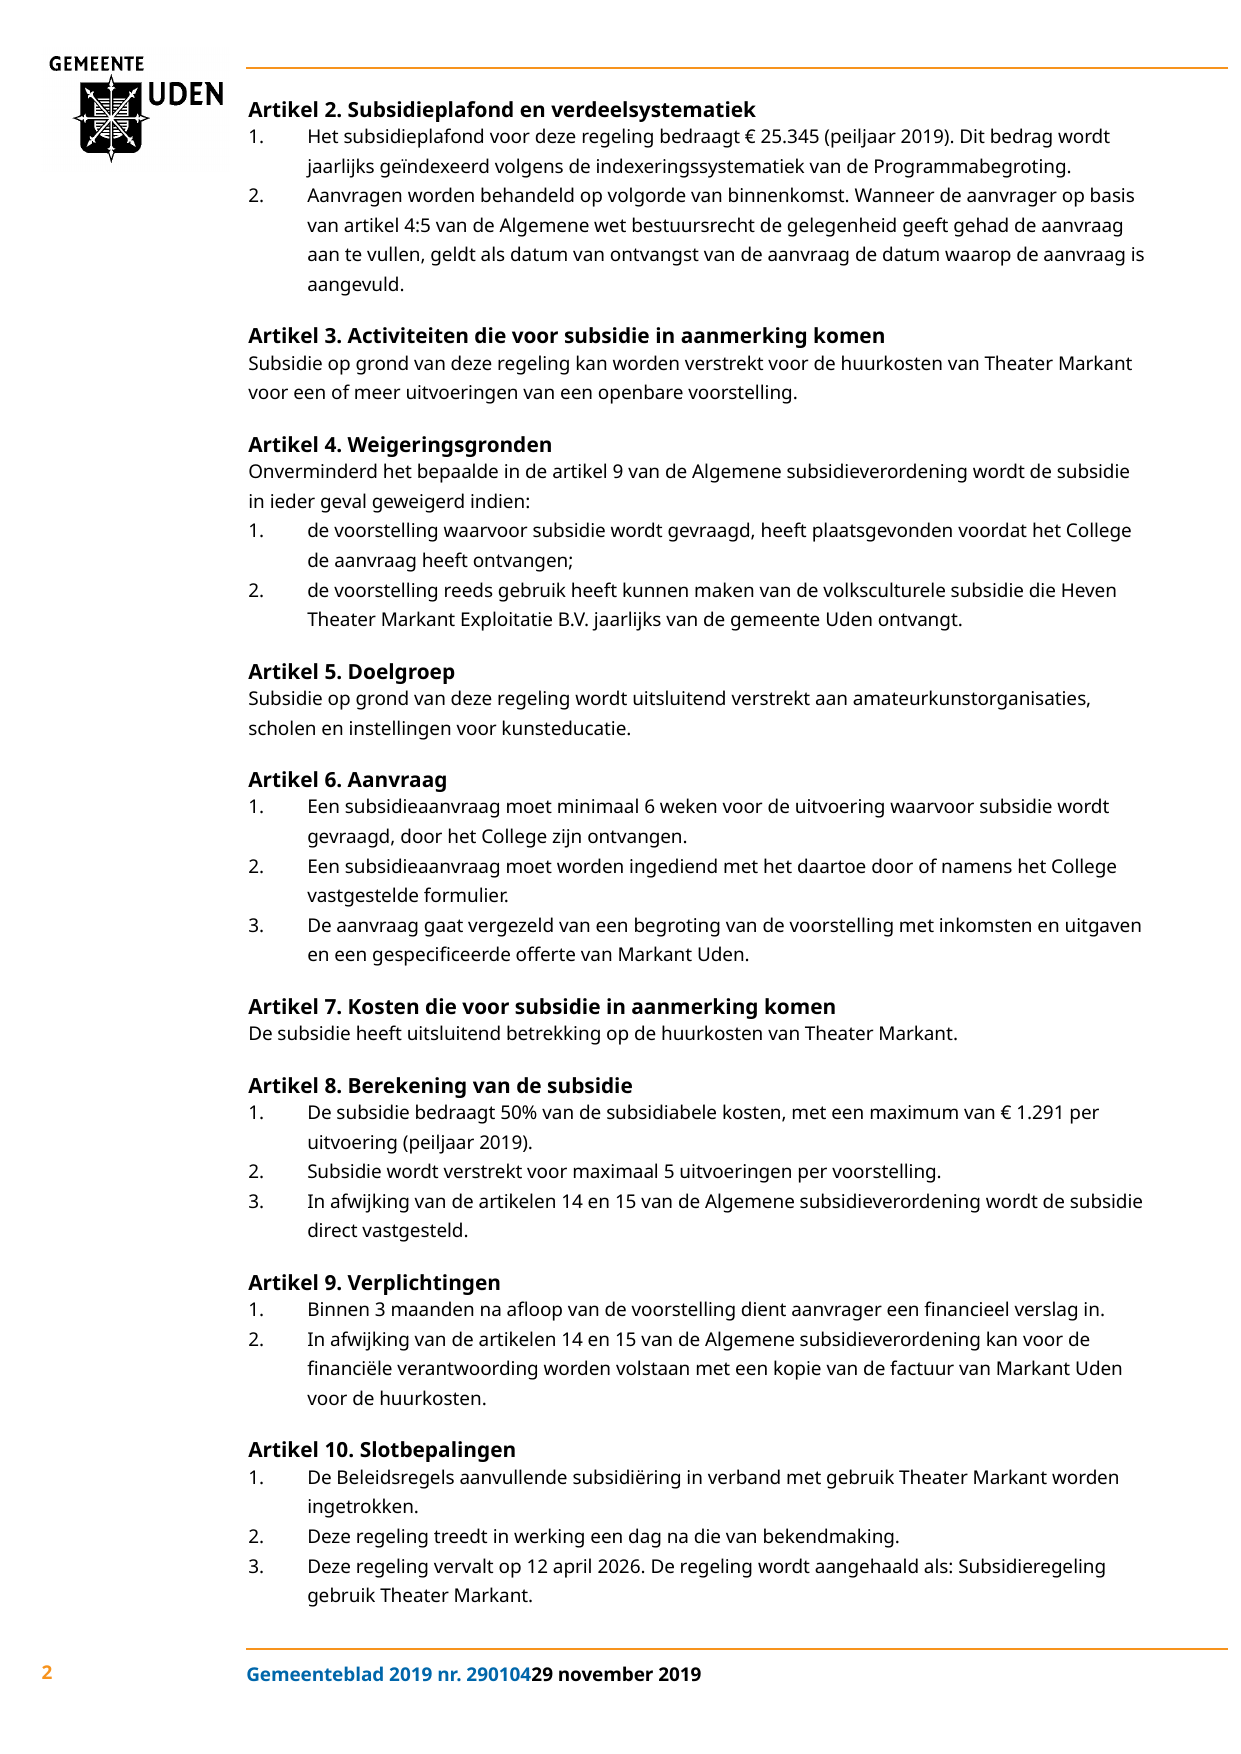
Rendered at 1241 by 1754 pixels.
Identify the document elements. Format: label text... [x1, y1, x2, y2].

text Artikel 8. Berekening van de subsidie [248, 1071, 1152, 1099]
text Subsidie op grond van deze regeling kan worden verstrekt voor de huurkosten van Theater Markant voor een of meer uitvoeringen van een openbare voorstelling. [248, 350, 1152, 405]
list Een subsidieaanvraag moet minimaal 6 weken voor de uitvoering waarvoor subsidie wordt gevraagd, door het College zijn ontvangen. [248, 794, 1152, 849]
text Artikel 6. Aanvraag [248, 765, 1152, 794]
list Deze regeling treedt in werking een dag na die van bekendmaking. [248, 1523, 1152, 1549]
text Artikel 5. Doelgroep [248, 657, 1152, 685]
list Subsidie wordt verstrekt voor maximaal 5 uitvoeringen per voorstelling. [248, 1158, 1152, 1184]
text Artikel 9. Verplichtingen [248, 1268, 1152, 1296]
text Artikel 2. Subsidieplafond en verdeelsystematiek [248, 95, 1152, 123]
text Subsidie op grond van deze regeling wordt uitsluitend verstrekt aan amateurkunstorganisaties, scholen en instellingen voor kunsteducatie. [248, 685, 1152, 741]
text Onverminderd het bepaalde in de artikel 9 van de Algemene subsidieverordening wordt de subsidie in ieder geval geweigerd indien: [248, 458, 1152, 514]
list Een subsidieaanvraag moet worden ingediend met het daartoe door of namens het College vastgestelde formulier. [248, 853, 1152, 908]
list De aanvraag gaat vergezeld van een begroting van de voorstelling met inkomsten en uitgaven en een gespecificeerde offerte van Markant Uden. [248, 912, 1152, 967]
list de voorstelling waarvoor subsidie wordt gevraagd, heeft plaatsgevonden voordat het College de aanvraag heeft ontvangen; [248, 518, 1152, 573]
text Artikel 10. Slotbepalingen [248, 1436, 1152, 1464]
list Deze regeling vervalt op 12 april 2026. De regeling wordt aangehaald als: Subsidieregeling gebruik Theater Markant. [248, 1553, 1152, 1608]
list In afwijking van de artikelen 14 en 15 van de Algemene subsidieverordening kan voor de financiële verantwoording worden volstaan met een kopie van de factuur van Markant Uden voor de huurkosten. [248, 1326, 1152, 1411]
list Aanvragen worden behandeld op volgorde van binnenkomst. Wanneer de aanvrager op basis van artikel 4:5 van de Algemene wet bestuursrecht de gelegenheid geeft gehad de aanvraag aan te vullen, geldt als datum van ontvangst van de aanvraag de datum waarop de aanvraag is aangevuld. [248, 182, 1152, 297]
list In afwijking van de artikelen 14 en 15 van de Algemene subsidieverordening wordt de subsidie direct vastgesteld. [248, 1188, 1152, 1243]
text Artikel 4. Weigeringsgronden [248, 430, 1152, 458]
list Binnen 3 maanden na afloop van de voorstelling dient aanvrager een financieel verslag in. [248, 1296, 1152, 1322]
text De subsidie heeft uitsluitend betrekking op de huurkosten van Theater Markant. [248, 1020, 1152, 1046]
list Het subsidieplafond voor deze regeling bedraagt € 25.345 (peiljaar 2019). Dit bedrag wordt jaarlijks geïndexeerd volgens de indexeringssystematiek van de Programmabegroting. [248, 123, 1152, 178]
list De Beleidsregels aanvullende subsidiëring in verband met gebruik Theater Markant worden ingetrokken. [248, 1464, 1152, 1519]
list de voorstelling reeds gebruik heeft kunnen maken van de volksculturele subsidie die Heven Theater Markant Exploitatie B.V. jaarlijks van de gemeente Uden ontvangt. [248, 577, 1152, 632]
text Artikel 3. Activiteiten die voor subsidie in aanmerking komen [248, 322, 1152, 350]
picture [41, 47, 231, 172]
text Artikel 7. Kosten die voor subsidie in aanmerking komen [248, 992, 1152, 1020]
list De subsidie bedraagt 50% van de subsidiabele kosten, met een maximum van € 1.291 per uitvoering (peiljaar 2019). [248, 1099, 1152, 1154]
